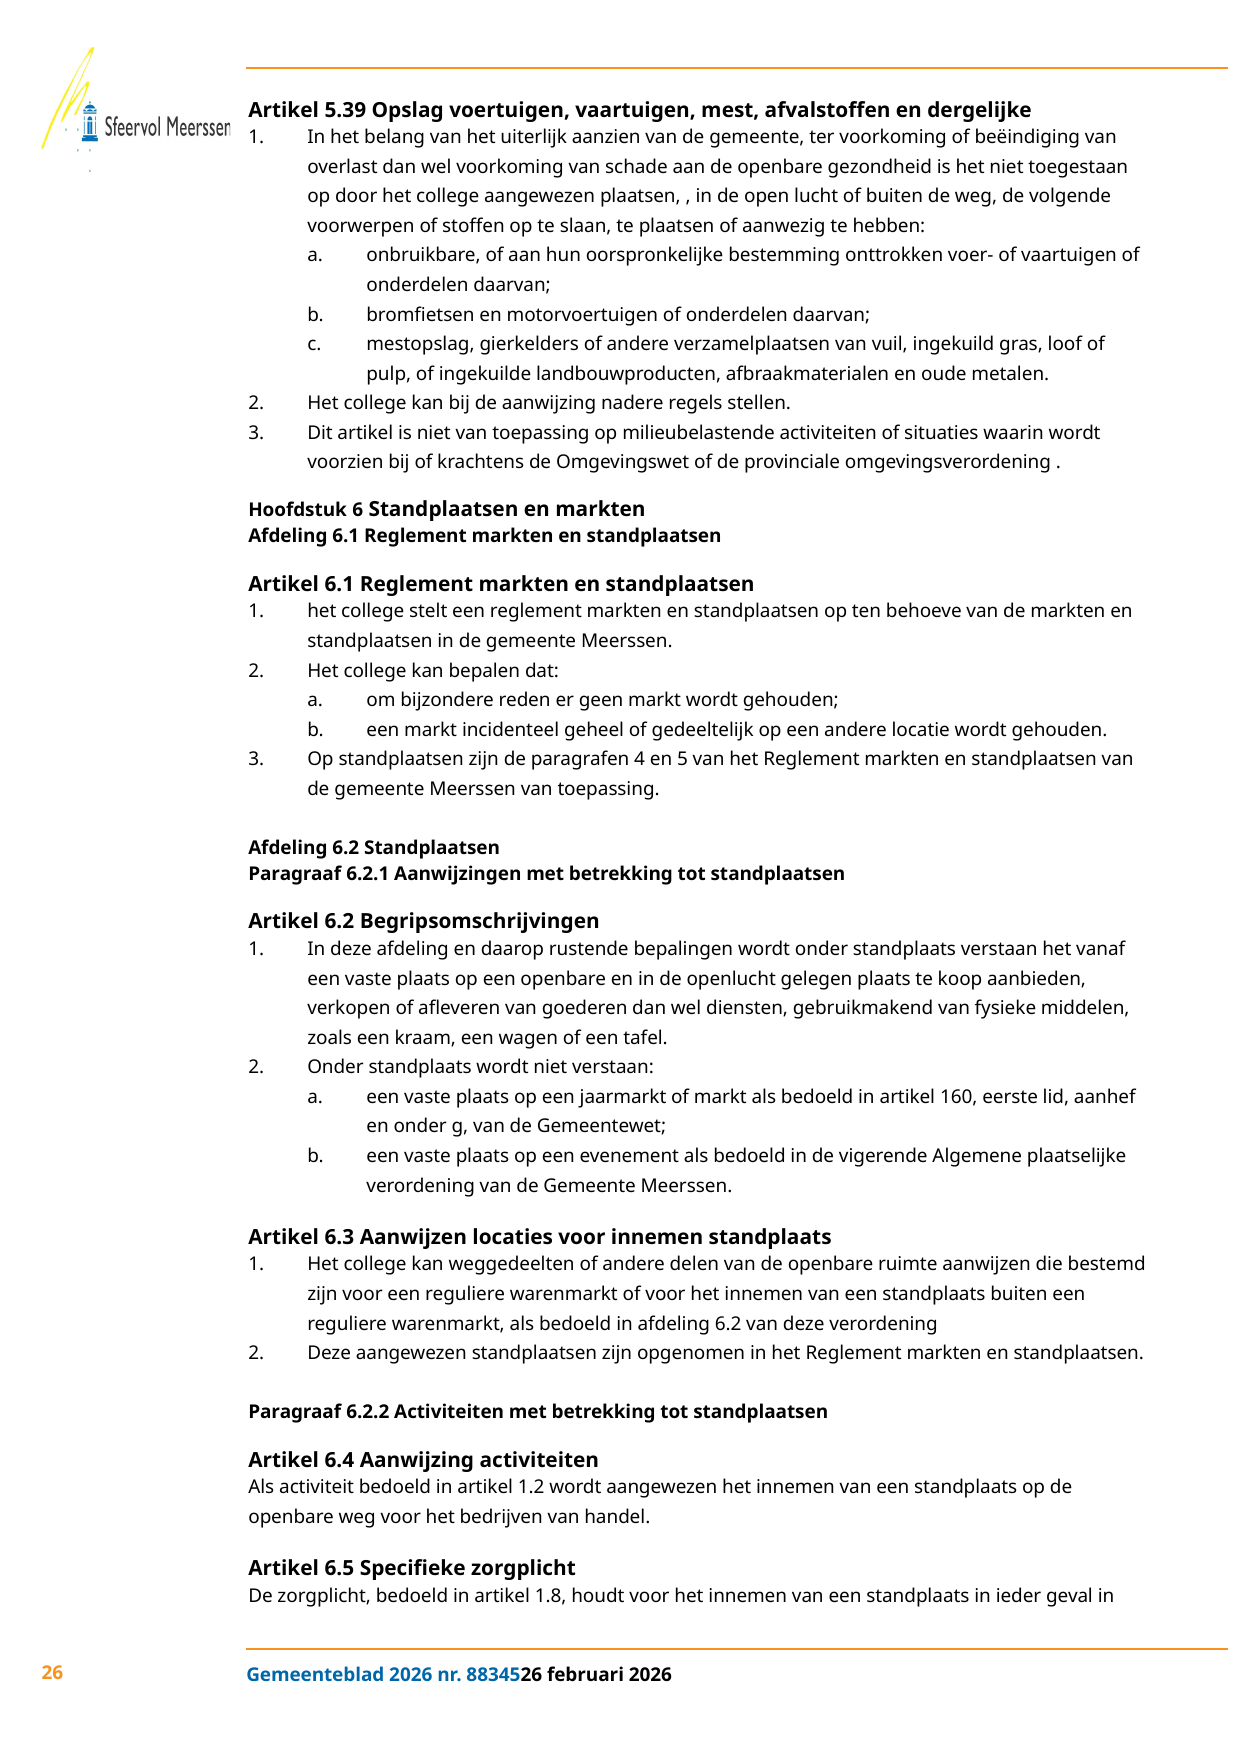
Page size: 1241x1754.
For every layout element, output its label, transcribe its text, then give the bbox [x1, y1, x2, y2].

list Dit artikel is niet van toepassing op milieubelastende activiteiten of situaties waarin wordt voorzien bij of krachtens de Omgevingswet of de provinciale omgevingsverordening . [248, 419, 1152, 474]
list Onder standplaats wordt niet verstaan: [248, 1053, 1152, 1079]
text Paragraaf 6.2.2 Activiteiten met betrekking tot standplaatsen [248, 1398, 1152, 1424]
text De zorgplicht, bedoeld in artikel 1.8, houdt voor het innemen van een standplaats in ieder geval in [248, 1582, 1152, 1608]
list In het belang van het uiterlijk aanzien van de gemeente, ter voorkoming of beëindiging van overlast dan wel voorkoming van schade aan de openbare gezondheid is het niet toegestaan op door het college aangewezen plaatsen, , in de open lucht of buiten de weg, de volgende voorwerpen of stoffen op te slaan, te plaatsen of aanwezig te hebben: [248, 123, 1152, 238]
list een vaste plaats op een jaarmarkt of markt als bedoeld in artikel 160, eerste lid, aanhef en onder g, van de Gemeentewet; [307, 1083, 1152, 1138]
picture [41, 47, 231, 172]
text Artikel 5.39 Opslag voertuigen, vaartuigen, mest, afvalstoffen en dergelijke [248, 95, 1152, 123]
list Het college kan weggedeelten of andere delen van de openbare ruimte aanwijzen die bestemd zijn voor een reguliere warenmarkt of voor het innemen van een standplaats buiten een reguliere warenmarkt, als bedoeld in afdeling 6.2 van deze verordening [248, 1251, 1152, 1336]
list een markt incidenteel geheel of gedeeltelijk op een andere locatie wordt gehouden. [307, 716, 1152, 742]
list Op standplaatsen zijn de paragrafen 4 en 5 van het Reglement markten en standplaatsen van de gemeente Meerssen van toepassing. [248, 746, 1152, 801]
list In deze afdeling en daarop rustende bepalingen wordt onder standplaats verstaan het vanaf een vaste plaats op een openbare en in de openlucht gelegen plaats te koop aanbieden, verkopen of afleveren van goederen dan wel diensten, gebruikmakend van fysieke middelen, zoals een kraam, een wagen of een tafel. [248, 935, 1152, 1049]
list Deze aangewezen standplaatsen zijn opgenomen in het Reglement markten en standplaatsen. [248, 1339, 1152, 1365]
text Hoofdstuk 6 Standplaatsen en markten [248, 494, 1152, 523]
text Als activiteit bedoeld in artikel 1.2 wordt aangewezen het innemen van een standplaats op de openbare weg voor het bedrijven van handel. [248, 1473, 1152, 1529]
text Artikel 6.3 Aanwijzen locaties voor innemen standplaats [248, 1222, 1152, 1251]
list bromfietsen en motorvoertuigen of onderdelen daarvan; [307, 301, 1152, 326]
list Het college kan bij de aanwijzing nadere regels stellen. [248, 389, 1152, 415]
text Artikel 6.4 Aanwijzing activiteiten [248, 1445, 1152, 1473]
text Paragraaf 6.2.1 Aanwijzingen met betrekking tot standplaatsen [248, 860, 1152, 886]
list een vaste plaats op een evenement als bedoeld in de vigerende Algemene plaatselijke verordening van de Gemeente Meerssen. [307, 1142, 1152, 1197]
list Het college kan bepalen dat: [248, 657, 1152, 683]
text Artikel 6.1 Reglement markten en standplaatsen [248, 569, 1152, 598]
text Artikel 6.2 Begripsomschrijvingen [248, 907, 1152, 935]
text Artikel 6.5 Specifieke zorgplicht [248, 1553, 1152, 1582]
text Afdeling 6.2 Standplaatsen [248, 834, 1152, 860]
list mestopslag, gierkelders of andere verzamelplaatsen van vuil, ingekuild gras, loof of pulp, of ingekuilde landbouwproducten, afbraakmaterialen en oude metalen. [307, 330, 1152, 386]
list om bijzondere reden er geen markt wordt gehouden; [307, 686, 1152, 712]
text Afdeling 6.1 Reglement markten en standplaatsen [248, 523, 1152, 548]
list het college stelt een reglement markten en standplaatsen op ten behoeve van de markten en standplaatsen in de gemeente Meerssen. [248, 598, 1152, 653]
list onbruikbare, of aan hun oorspronkelijke bestemming onttrokken voer- of vaartuigen of onderdelen daarvan; [307, 242, 1152, 297]
